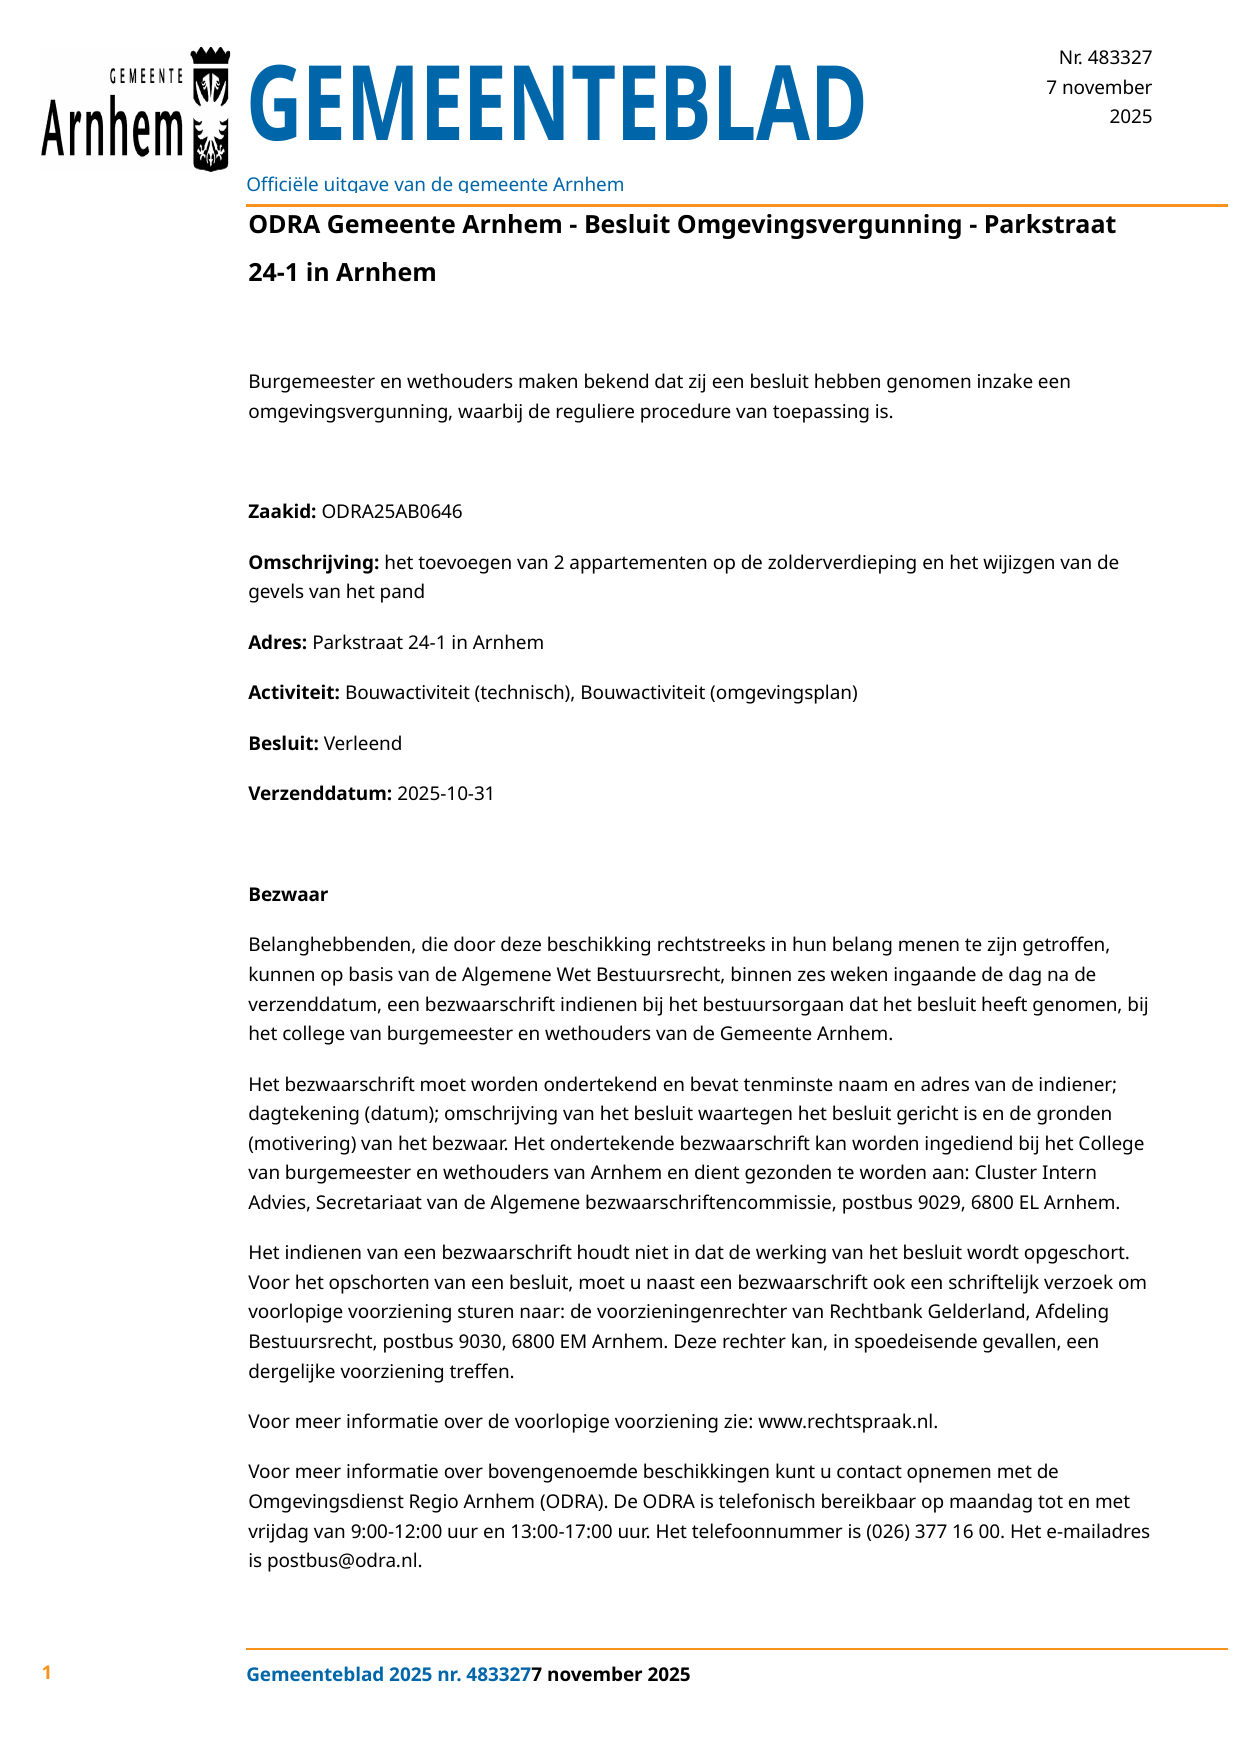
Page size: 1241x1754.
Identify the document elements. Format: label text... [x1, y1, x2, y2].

text Verzenddatum: 2025-10-31 [248, 780, 1152, 806]
picture [41, 47, 231, 172]
text Activiteit: Bouwactiviteit (technisch), Bouwactiviteit (omgevingsplan) [248, 679, 1152, 705]
text Het bezwaarschrift moet worden ondertekend en bevat tenminste naam en adres van de indiener; dagtekening (datum); omschrijving van het besluit waartegen het besluit gericht is en de gronden (motivering) van het bezwaar. Het ondertekende bezwaarschrift kan worden ingediend bij het College van burgemeester en wethouders van Arnhem en dient gezonden te worden aan: Cluster Intern Advies, Secretariaat van de Algemene bezwaarschriftencommissie, postbus 9029, 6800 EL Arnhem. [248, 1071, 1152, 1215]
text Burgemeester en wethouders maken bekend dat zij een besluit hebben genomen inzake een omgevingsvergunning, waarbij de reguliere procedure van toepassing is. [248, 368, 1152, 424]
text Belanghebbenden, die door deze beschikking rechtstreeks in hun belang menen te zijn getroffen, kunnen op basis van de Algemene Wet Bestuursrecht, binnen zes weken ingaande de dag na de verzenddatum, een bezwaarschrift indienen bij het bestuursorgaan dat het besluit heeft genomen, bij het college van burgemeester en wethouders van de Gemeente Arnhem. [248, 932, 1152, 1046]
text ODRA Gemeente Arnhem - Besluit Omgevingsvergunning - Parkstraat 24-1 in Arnhem [248, 207, 1152, 288]
text Besluit: Verleend [248, 730, 1152, 756]
text Het indienen van een bezwaarschrift houdt niet in dat de werking van het besluit wordt opgeschort. Voor het opschorten van een besluit, moet u naast een bezwaarschrift ook een schriftelijk verzoek om voorlopige voorziening sturen naar: de voorzieningenrechter van Rechtbank Gelderland, Afdeling Bestuursrecht, postbus 9030, 6800 EM Arnhem. Deze rechter kan, in spoedeisende gevallen, een dergelijke voorziening treffen. [248, 1239, 1152, 1384]
text Bezwaar [248, 881, 1152, 907]
text Zaakid: ODRA25AB0646 [248, 499, 1152, 524]
text Voor meer informatie over de voorlopige voorziening zie: www.rechtspraak.nl. [248, 1408, 1152, 1434]
text Voor meer informatie over bovengenoemde beschikkingen kunt u contact opnemen met de Omgevingsdienst Regio Arnhem (ODRA). De ODRA is telefonisch bereikbaar op maandag tot en met vrijdag van 9:00-12:00 uur en 13:00-17:00 uur. Het telefoonnummer is (026) 377 16 00. Het e-mailadres is postbus@odra.nl. [248, 1459, 1152, 1573]
text Omschrijving: het toevoegen van 2 appartementen op de zolderverdieping en het wijizgen van de gevels van het pand [248, 549, 1152, 604]
text Adres: Parkstraat 24-1 in Arnhem [248, 629, 1152, 655]
